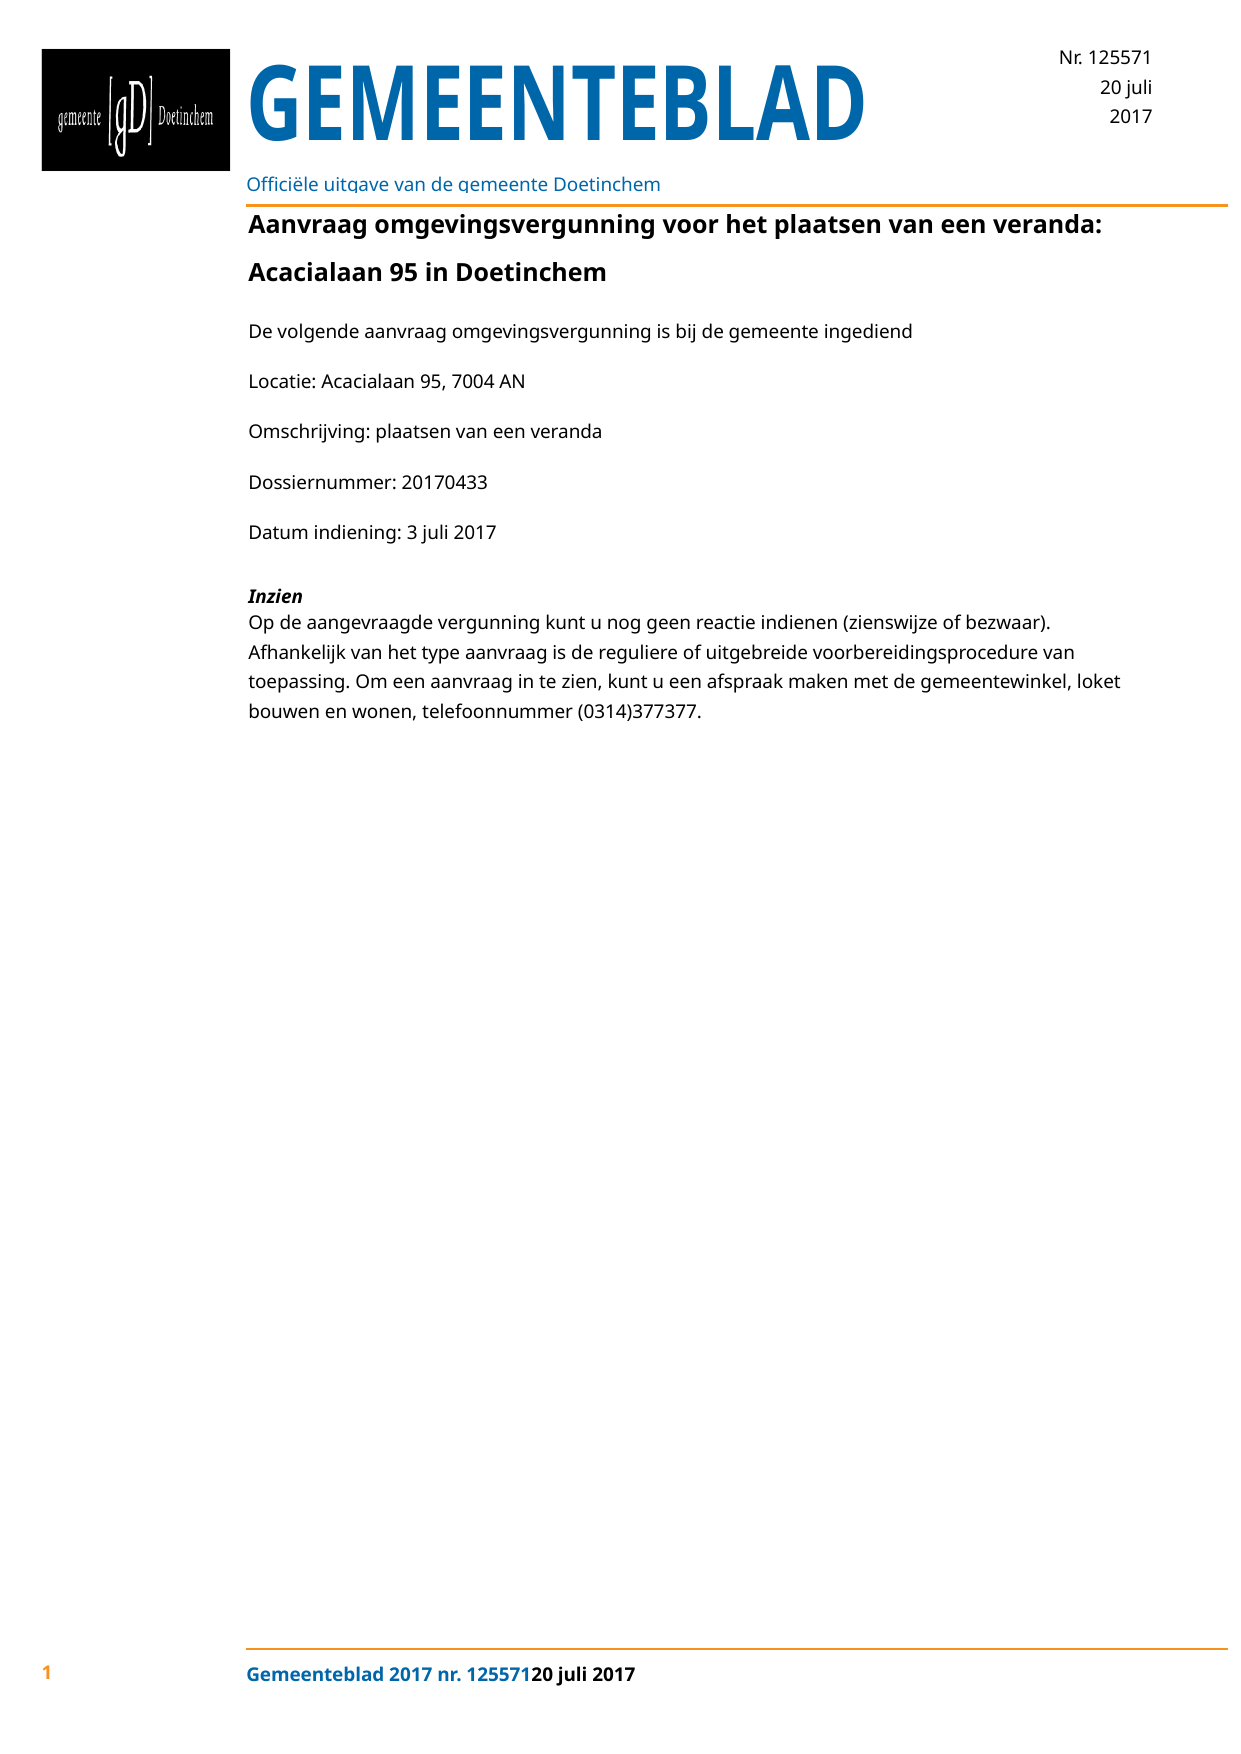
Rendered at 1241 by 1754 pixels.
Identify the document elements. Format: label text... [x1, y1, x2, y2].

text Locatie: Acacialaan 95, 7004 AN [248, 368, 1152, 394]
text Inzien [248, 583, 1152, 609]
text Aanvraag omgevingsvergunning voor het plaatsen van een veranda: Acacialaan 95 in Doetinchem [248, 207, 1152, 288]
text De volgende aanvraag omgevingsvergunning is bij de gemeente ingediend [248, 318, 1152, 344]
text Omschrijving: plaatsen van een veranda [248, 419, 1152, 444]
text Dossiernummer: 20170433 [248, 469, 1152, 495]
text Datum indiening: 3 juli 2017 [248, 519, 1152, 545]
text Op de aangevraagde vergunning kunt u nog geen reactie indienen (zienswijze of bezwaar). Afhankelijk van het type aanvraag is de reguliere of uitgebreide voorbereidingsprocedure van toepassing. Om een aanvraag in te zien, kunt u een afspraak maken met de gemeentewinkel, loket bouwen en wonen, telefoonnummer (0314)377377. [248, 609, 1152, 724]
picture [41, 47, 231, 172]
